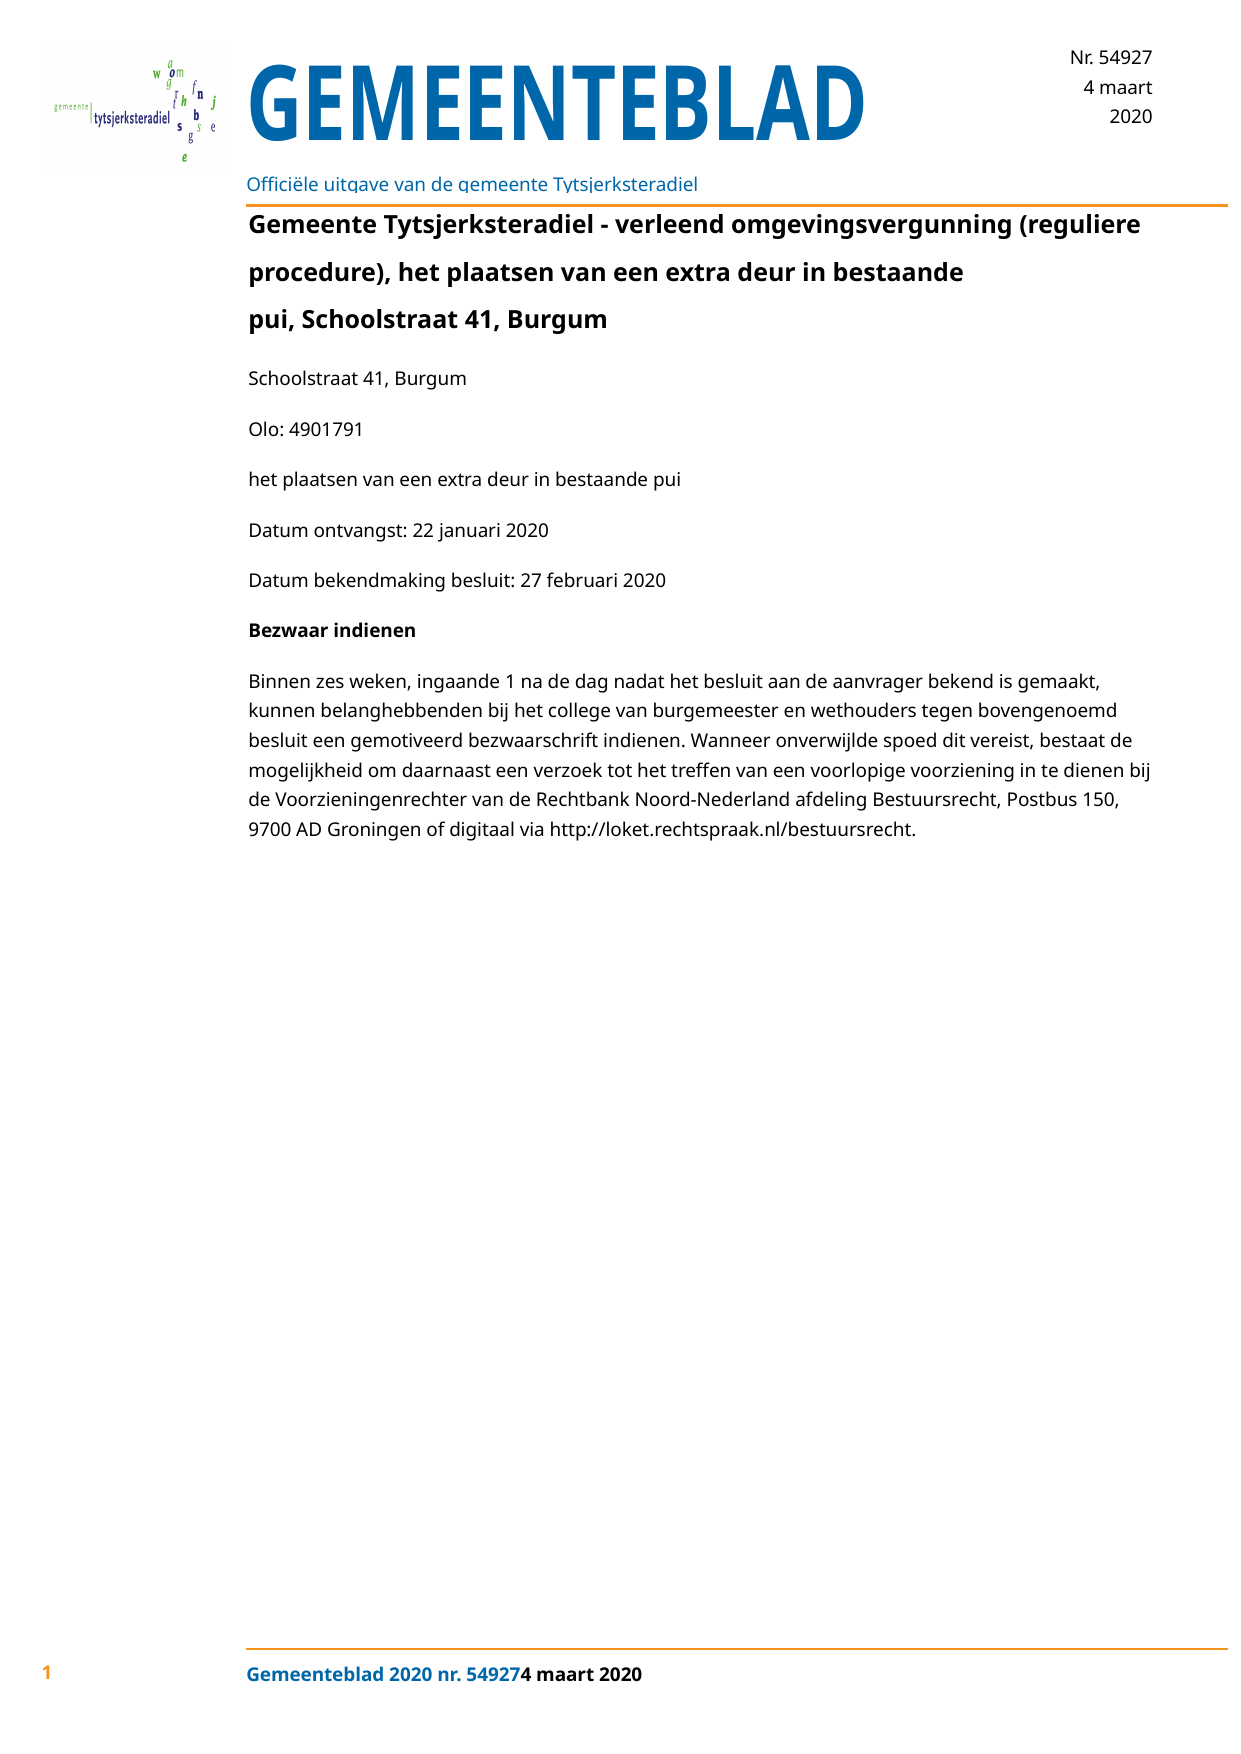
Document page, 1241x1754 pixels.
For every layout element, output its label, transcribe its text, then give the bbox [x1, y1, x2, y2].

picture [41, 47, 231, 172]
text Olo: 4901791 [248, 416, 1152, 442]
text Gemeente Tytsjerksteradiel - verleend omgevingsvergunning (reguliere procedure), het plaatsen van een extra deur in bestaande pui, Schoolstraat 41, Burgum [248, 207, 1152, 336]
text Schoolstraat 41, Burgum [248, 366, 1152, 391]
text Bezwaar indienen [248, 618, 1152, 643]
text Datum bekendmaking besluit: 27 februari 2020 [248, 567, 1152, 593]
text Binnen zes weken, ingaande 1 na de dag nadat het besluit aan de aanvrager bekend is gemaakt, kunnen belanghebbenden bij het college van burgemeester en wethouders tegen bovengenoemd besluit een gemotiveerd bezwaarschrift indienen. Wanneer onverwijlde spoed dit vereist, bestaat de mogelijkheid om daarnaast een verzoek tot het treffen van een voorlopige voorziening in te dienen bij de Voorzieningenrechter van de Rechtbank Noord-Nederland afdeling Bestuursrecht, Postbus 150, 9700 AD Groningen of digitaal via http://loket.rechtspraak.nl/bestuursrecht. [248, 668, 1152, 842]
text het plaatsen van een extra deur in bestaande pui [248, 466, 1152, 492]
text Datum ontvangst: 22 januari 2020 [248, 517, 1152, 542]
